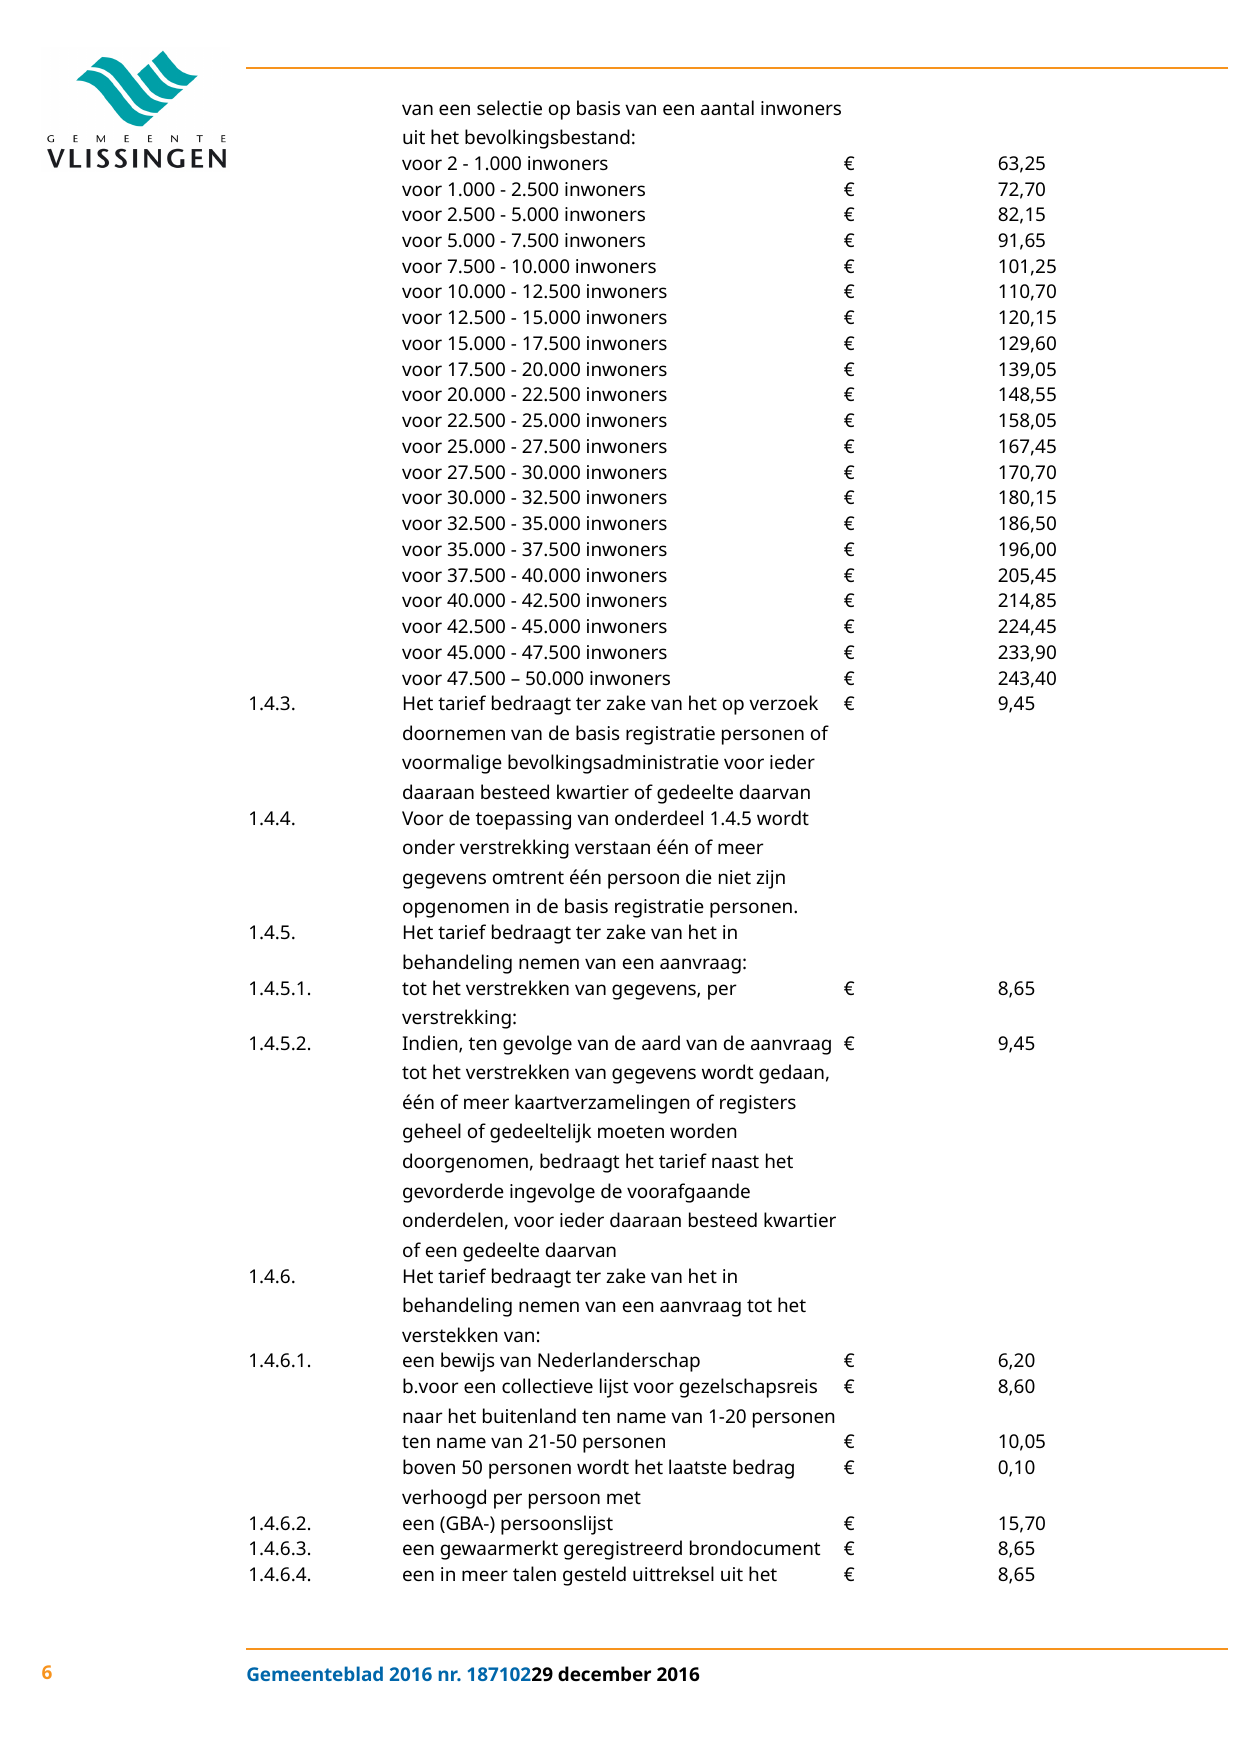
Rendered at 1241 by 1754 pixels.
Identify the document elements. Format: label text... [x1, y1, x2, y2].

table_cell voor 17.500 - 20.000 inwoners [402, 356, 844, 382]
table_cell 110,70 [998, 279, 1152, 304]
table_cell 1.4.5.1. [248, 975, 402, 1030]
table_cell € [844, 613, 998, 639]
table_cell [248, 665, 402, 690]
table_cell 180,15 [998, 485, 1152, 510]
table_cell [248, 510, 402, 536]
table_cell [248, 433, 402, 459]
table_cell [248, 305, 402, 330]
table_cell voor 30.000 - 32.500 inwoners [402, 485, 844, 510]
table_cell voor 45.000 - 47.500 inwoners [402, 639, 844, 665]
table_cell [248, 227, 402, 253]
table_cell 233,90 [998, 639, 1152, 665]
table_cell [248, 176, 402, 202]
table_cell € [844, 975, 998, 1030]
table_cell € [844, 1510, 998, 1536]
table_cell Het tarief bedraagt ter zake van het op verzoek doornemen van de basis registratie personen of voormalige bevolkingsadministratie voor ieder daaraan besteed kwartier of gedeelte daarvan [402, 690, 844, 805]
table_cell voor 10.000 - 12.500 inwoners [402, 279, 844, 304]
table_cell voor 7.500 - 10.000 inwoners [402, 253, 844, 279]
table_cell tot het verstrekken van gegevens, per verstrekking: [402, 975, 844, 1030]
table_cell € [844, 356, 998, 382]
table_cell 63,25 [998, 150, 1152, 176]
table_cell 6,20 [998, 1348, 1152, 1373]
table_cell 243,40 [998, 665, 1152, 690]
table_cell 8,65 [998, 1536, 1152, 1561]
table_cell [248, 613, 402, 639]
table_cell € [844, 1030, 998, 1263]
table_cell voor 37.500 - 40.000 inwoners [402, 562, 844, 587]
table_cell € [844, 1429, 998, 1454]
table_cell ten name van 21-50 personen [402, 1429, 844, 1454]
table_cell 158,05 [998, 408, 1152, 433]
table_cell 1.4.3. [248, 690, 402, 805]
table_cell [248, 382, 402, 407]
table_cell € [844, 1374, 998, 1429]
table_cell voor 2.500 - 5.000 inwoners [402, 202, 844, 227]
table_cell 1.4.4. [248, 805, 402, 919]
table_cell 129,60 [998, 330, 1152, 356]
table_cell [248, 536, 402, 562]
table_cell voor 15.000 - 17.500 inwoners [402, 330, 844, 356]
table_cell 1.4.6.1. [248, 1348, 402, 1373]
table_cell voor 47.500 – 50.000 inwoners [402, 665, 844, 690]
table_cell voor 32.500 - 35.000 inwoners [402, 510, 844, 536]
table_cell [248, 202, 402, 227]
table_cell [844, 95, 998, 150]
table_cell € [844, 279, 998, 304]
table_cell [248, 356, 402, 382]
table_cell 1.4.6.4. [248, 1561, 402, 1587]
table_cell voor 5.000 - 7.500 inwoners [402, 227, 844, 253]
table_cell 82,15 [998, 202, 1152, 227]
table_cell Indien, ten gevolge van de aard van de aanvraag tot het verstrekken van gegevens wordt gedaan, één of meer kaartverzamelingen of registers geheel of gedeeltelijk moeten worden doorgenomen, bedraagt het tarief naast het gevorderde ingevolge de voorafgaande onderdelen, voor ieder daaraan besteed kwartier of een gedeelte daarvan [402, 1030, 844, 1263]
table_cell 1.4.6.3. [248, 1536, 402, 1561]
table_cell € [844, 588, 998, 613]
table_cell [248, 1455, 402, 1510]
table_cell 214,85 [998, 588, 1152, 613]
table_cell voor 25.000 - 27.500 inwoners [402, 433, 844, 459]
table_cell [998, 95, 1152, 150]
table_cell € [844, 330, 998, 356]
table_cell 186,50 [998, 510, 1152, 536]
table_cell Het tarief bedraagt ter zake van het in behandeling nemen van een aanvraag: [402, 919, 844, 975]
table_cell 1.4.5. [248, 919, 402, 975]
table_cell € [844, 639, 998, 665]
table_cell van een selectie op basis van een aantal inwoners uit het bevolkingsbestand: [402, 95, 844, 150]
table_cell voor 1.000 - 2.500 inwoners [402, 176, 844, 202]
table_cell [998, 1263, 1152, 1348]
table_cell 91,65 [998, 227, 1152, 253]
table_cell voor 2 - 1.000 inwoners [402, 150, 844, 176]
table_cell voor 12.500 - 15.000 inwoners [402, 305, 844, 330]
table_cell boven 50 personen wordt het laatste bedrag verhoogd per persoon met [402, 1455, 844, 1510]
table_cell € [844, 1536, 998, 1561]
table_cell 196,00 [998, 536, 1152, 562]
table_cell [844, 919, 998, 975]
table_cell [248, 95, 402, 150]
table_cell 170,70 [998, 459, 1152, 484]
table_cell een bewijs van Nederlanderschap [402, 1348, 844, 1373]
table_cell 8,60 [998, 1374, 1152, 1429]
table_cell 8,65 [998, 1561, 1152, 1587]
table_cell een gewaarmerkt geregistreerd brondocument [402, 1536, 844, 1561]
table_cell b.voor een collectieve lijst voor gezelschapsreis naar het buitenland ten name van 1-20 personen [402, 1374, 844, 1429]
table_cell een in meer talen gesteld uittreksel uit het [402, 1561, 844, 1587]
table_cell € [844, 227, 998, 253]
table_cell [248, 408, 402, 433]
table_cell [844, 1263, 998, 1348]
table_cell € [844, 562, 998, 587]
table_cell € [844, 433, 998, 459]
picture [41, 47, 231, 172]
table_cell Het tarief bedraagt ter zake van het in behandeling nemen van een aanvraag tot het verstekken van: [402, 1263, 844, 1348]
table_cell 1.4.5.2. [248, 1030, 402, 1263]
table_cell een (GBA-) persoonslijst [402, 1510, 844, 1536]
table_cell voor 42.500 - 45.000 inwoners [402, 613, 844, 639]
table_cell 0,10 [998, 1455, 1152, 1510]
table_cell € [844, 382, 998, 407]
table_cell [248, 562, 402, 587]
table_cell Voor de toepassing van onderdeel 1.4.5 wordt onder verstrekking verstaan één of meer gegevens omtrent één persoon die niet zijn opgenomen in de basis registratie personen. [402, 805, 844, 919]
table_cell 1.4.6. [248, 1263, 402, 1348]
table_cell [248, 485, 402, 510]
table_cell € [844, 536, 998, 562]
table_cell [248, 1374, 402, 1429]
table_cell [248, 588, 402, 613]
table_cell 8,65 [998, 975, 1152, 1030]
table_cell € [844, 202, 998, 227]
table_cell € [844, 1561, 998, 1587]
table_cell voor 22.500 - 25.000 inwoners [402, 408, 844, 433]
table_cell € [844, 150, 998, 176]
table_cell € [844, 1455, 998, 1510]
table_cell 1.4.6.2. [248, 1510, 402, 1536]
table_cell 9,45 [998, 1030, 1152, 1263]
table_cell € [844, 485, 998, 510]
table_cell [248, 253, 402, 279]
table_cell [248, 459, 402, 484]
table_cell [844, 805, 998, 919]
table_cell [248, 150, 402, 176]
table_cell 224,45 [998, 613, 1152, 639]
table_cell [248, 279, 402, 304]
table_cell 139,05 [998, 356, 1152, 382]
table_cell € [844, 459, 998, 484]
table_cell € [844, 690, 998, 805]
table_cell 15,70 [998, 1510, 1152, 1536]
table_cell 167,45 [998, 433, 1152, 459]
table_cell € [844, 176, 998, 202]
table_cell voor 40.000 - 42.500 inwoners [402, 588, 844, 613]
table_cell € [844, 510, 998, 536]
table_cell voor 27.500 - 30.000 inwoners [402, 459, 844, 484]
table_cell [998, 919, 1152, 975]
table_cell € [844, 305, 998, 330]
table_cell voor 20.000 - 22.500 inwoners [402, 382, 844, 407]
table_cell 10,05 [998, 1429, 1152, 1454]
table_cell € [844, 253, 998, 279]
table_cell [248, 639, 402, 665]
table_cell 101,25 [998, 253, 1152, 279]
table_cell [248, 1429, 402, 1454]
table_cell 72,70 [998, 176, 1152, 202]
table_cell 148,55 [998, 382, 1152, 407]
table_cell € [844, 1348, 998, 1373]
table_cell voor 35.000 - 37.500 inwoners [402, 536, 844, 562]
table_cell € [844, 408, 998, 433]
table_cell 205,45 [998, 562, 1152, 587]
table_cell 120,15 [998, 305, 1152, 330]
table_cell [998, 805, 1152, 919]
table_cell € [844, 665, 998, 690]
table_cell [248, 330, 402, 356]
table_cell 9,45 [998, 690, 1152, 805]
